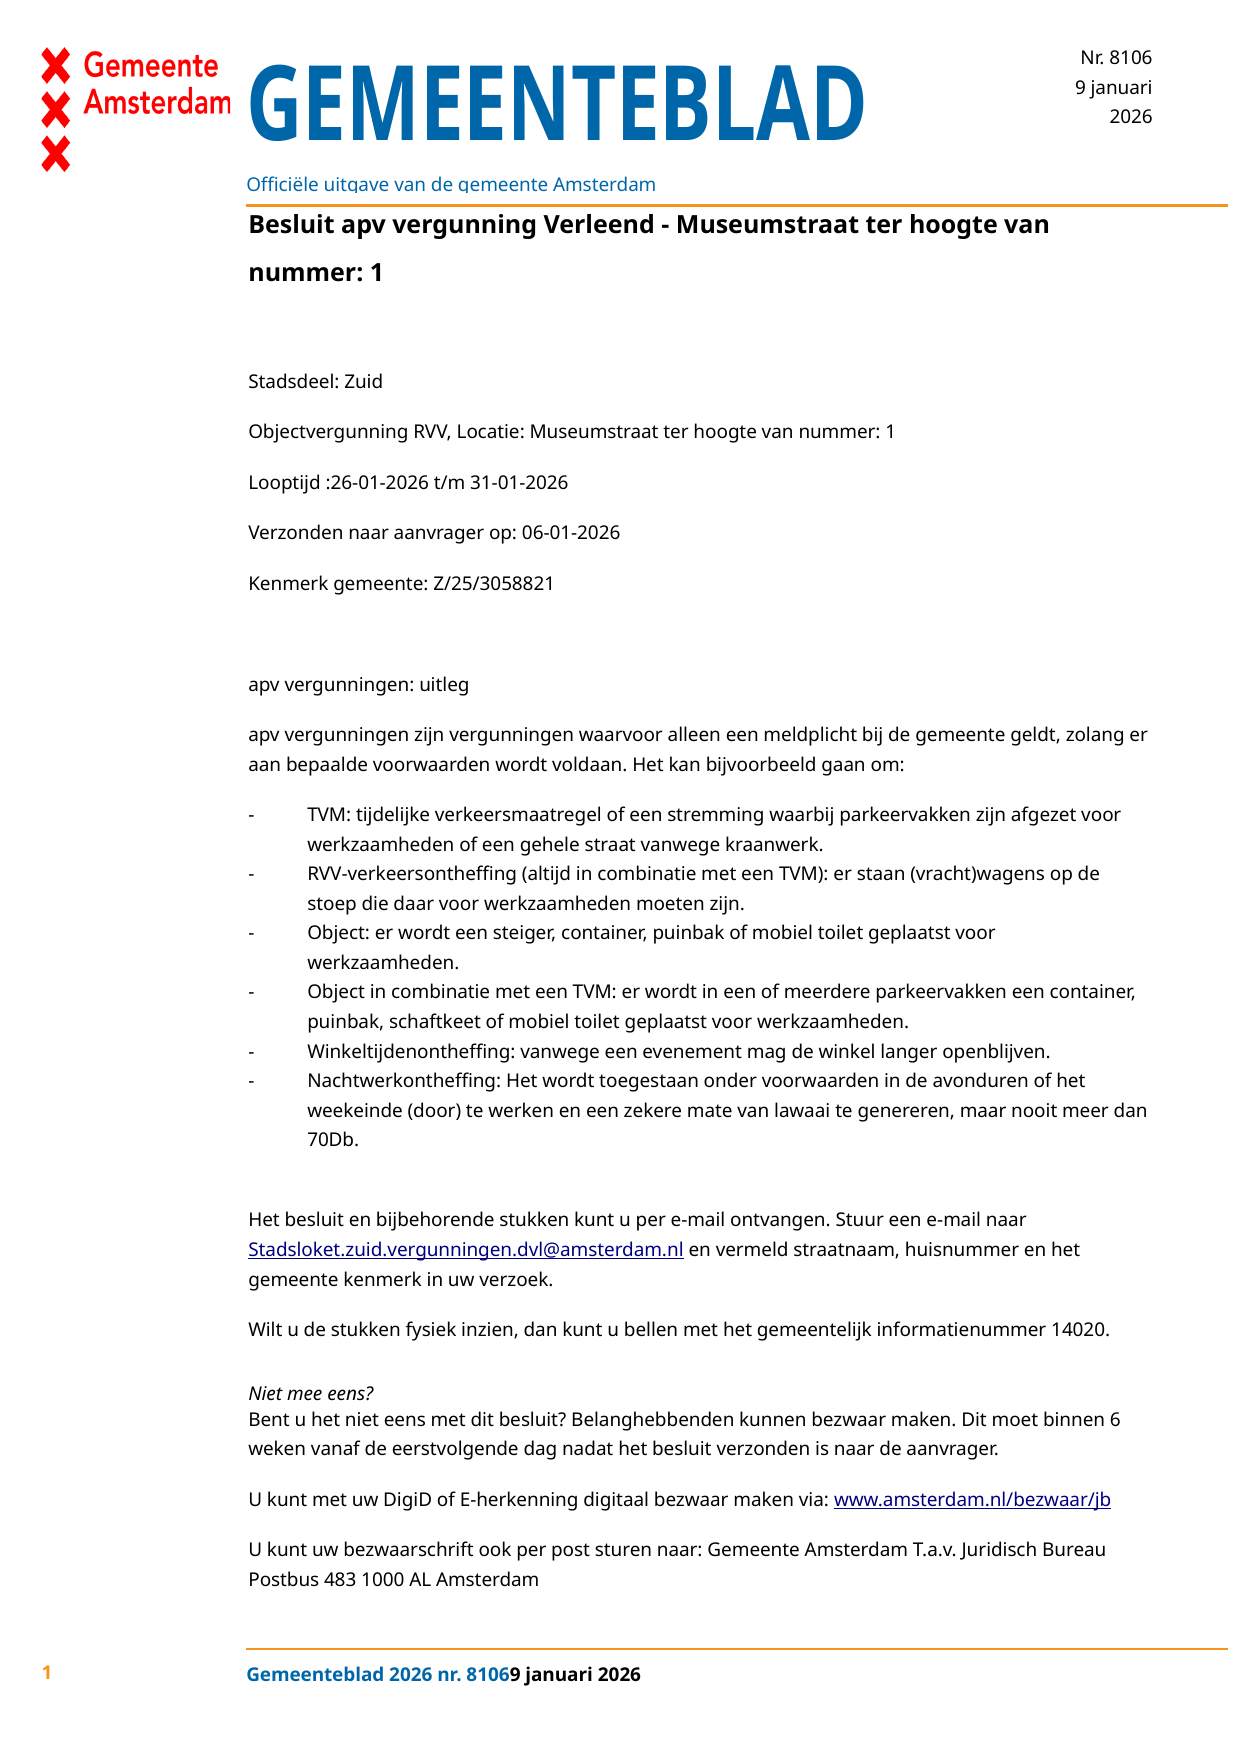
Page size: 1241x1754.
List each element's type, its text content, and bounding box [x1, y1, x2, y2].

text U kunt uw bezwaarschrift ook per post sturen naar: Gemeente Amsterdam T.a.v. Juridisch Bureau Postbus 483 1000 AL Amsterdam [248, 1536, 1152, 1592]
list RVV-verkeersontheffing (altijd in combinatie met een TVM): er staan (vracht)wagens op de stoep die daar voor werkzaamheden moeten zijn. [248, 860, 1152, 916]
text Wilt u de stukken fysiek inzien, dan kunt u bellen met het gemeentelijk informatienummer 14020. [248, 1316, 1152, 1342]
picture [41, 47, 231, 172]
list Nachtwerkontheffing: Het wordt toegestaan onder voorwaarden in de avonduren of het weekeinde (door) te werken en een zekere mate van lawaai te genereren, maar nooit meer dan 70Db. [248, 1067, 1152, 1152]
text Stadsdeel: Zuid [248, 368, 1152, 394]
list Object in combinatie met een TVM: er wordt in een of meerdere parkeervakken een container, puinbak, schaftkeet of mobiel toilet geplaatst voor werkzaamheden. [248, 979, 1152, 1034]
text Verzonden naar aanvrager op: 06-01-2026 [248, 519, 1152, 545]
text apv vergunningen zijn vergunningen waarvoor alleen een meldplicht bij de gemeente geldt, zolang er aan bepaalde voorwaarden wordt voldaan. Het kan bijvoorbeeld gaan om: [248, 721, 1152, 777]
list Winkeltijdenontheffing: vanwege een evenement mag de winkel langer openblijven. [248, 1038, 1152, 1064]
text Objectvergunning RVV, Locatie: Museumstraat ter hoogte van nummer: 1 [248, 419, 1152, 444]
text Niet mee eens? [248, 1380, 1152, 1406]
text apv vergunningen: uitleg [248, 671, 1152, 697]
text Kenmerk gemeente: Z/25/3058821 [248, 570, 1152, 596]
list TVM: tijdelijke verkeersmaatregel of een stremming waarbij parkeervakken zijn afgezet voor werkzaamheden of een gehele straat vanwege kraanwerk. [248, 801, 1152, 857]
list Object: er wordt een steiger, container, puinbak of mobiel toilet geplaatst voor werkzaamheden. [248, 919, 1152, 975]
text Bent u het niet eens met dit besluit? Belanghebbenden kunnen bezwaar maken. Dit moet binnen 6 weken vanaf de eerstvolgende dag nadat het besluit verzonden is naar de aanvrager. [248, 1406, 1152, 1461]
text U kunt met uw DigiD of E-herkenning digitaal bezwaar maken via: www.amsterdam.nl/bezwaar/jb [248, 1486, 1152, 1512]
text Besluit apv vergunning Verleend - Museumstraat ter hoogte van nummer: 1 [248, 207, 1152, 288]
text Het besluit en bijbehorende stukken kunt u per e-mail ontvangen. Stuur een e-mail naar Stadsloket.zuid.vergunningen.dvl@amsterdam.nl en vermeld straatnaam, huisnummer en het gemeente kenmerk in uw verzoek. [248, 1207, 1152, 1292]
text Looptijd :26-01-2026 t/m 31-01-2026 [248, 469, 1152, 495]
